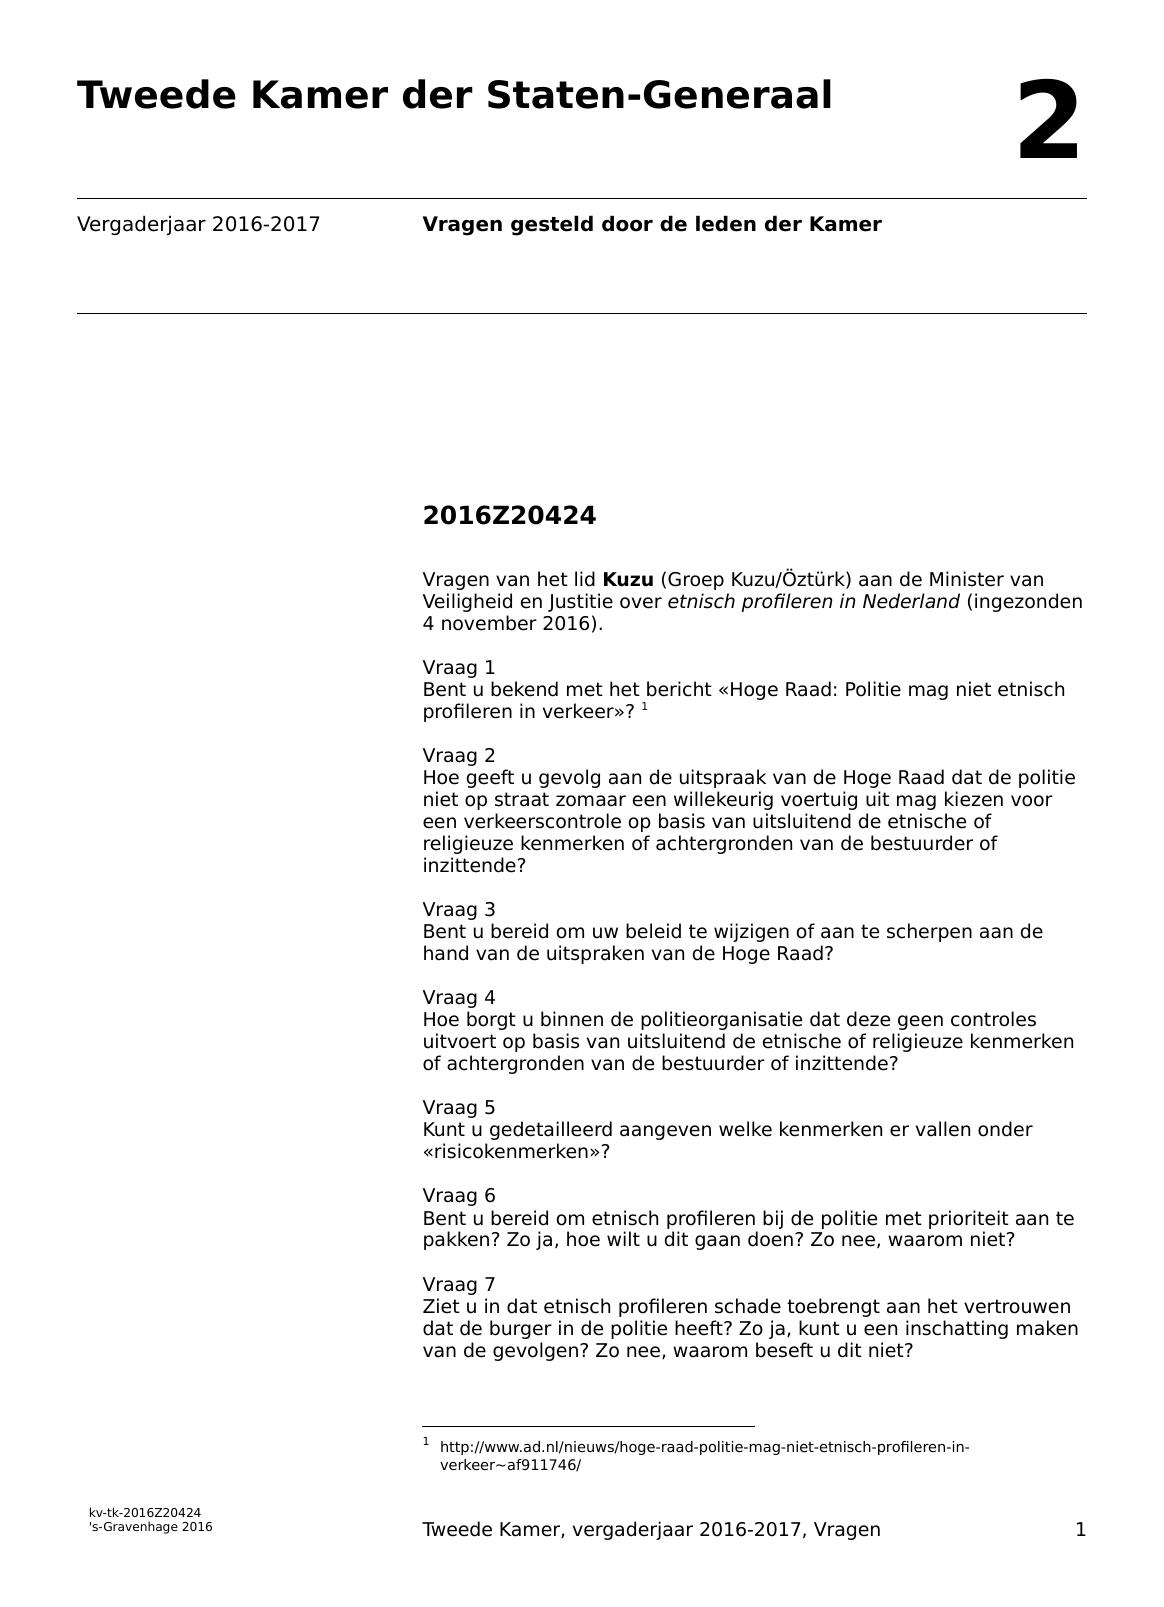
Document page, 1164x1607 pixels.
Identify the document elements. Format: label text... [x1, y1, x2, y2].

text Vragen van het lid Kuzu (Groep Kuzu/Öztürk) aan de Minister van Veiligheid en Justitie over etnisch profileren in Nederland (ingezonden 4 november 2016). [422, 569, 1087, 635]
text Vraag 5 [422, 1097, 1087, 1119]
text Hoe borgt u binnen de politieorganisatie dat deze geen controles uitvoert op basis van uitsluitend de etnische of religieuze kenmerken of achtergronden van de bestuurder of inzittende? [422, 1009, 1087, 1075]
text Vraag 1 [422, 657, 1087, 679]
text http://www.ad.nl/nieuws/hoge-raad-politie-mag-niet-etnisch-profileren-in-verkeer~af911746/ [422, 1435, 1087, 1474]
table_cell Vergaderjaar 2016-2017 [77, 199, 422, 313]
text 's-Gravenhage 2016 [88, 1520, 323, 1534]
text Bent u bekend met het bericht «Hoge Raad: Politie mag niet etnisch profileren in verkeer»? [422, 679, 1087, 723]
text 2016Z20424 [422, 501, 1087, 531]
text Kunt u gedetailleerd aangeven welke kenmerken er vallen onder «risicokenmerken»? [422, 1119, 1087, 1163]
text kv-tk-2016Z20424 [88, 1506, 323, 1520]
table_cell Vragen gesteld door de leden der Kamer [422, 199, 1087, 313]
table_header Tweede Kamer der Staten-Generaal [77, 59, 886, 198]
text Bent u bereid om etnisch profileren bij de politie met prioriteit aan te pakken? Zo ja, hoe wilt u dit gaan doen? Zo nee, waarom niet? [422, 1207, 1087, 1251]
table_header 2 [886, 59, 1087, 198]
text Bent u bereid om uw beleid te wijzigen of aan te scherpen aan de hand van de uitspraken van de Hoge Raad? [422, 921, 1087, 965]
text Vraag 7 [422, 1273, 1087, 1296]
text Vraag 4 [422, 987, 1087, 1009]
text Ziet u in dat etnisch profileren schade toebrengt aan het vertrouwen dat de burger in de politie heeft? Zo ja, kunt u een inschatting maken van de gevolgen? Zo nee, waarom beseft u dit niet? [422, 1296, 1087, 1361]
text Vraag 3 [422, 899, 1087, 921]
text Vraag 2 [422, 745, 1087, 767]
text Hoe geeft u gevolg aan de uitspraak van de Hoge Raad dat de politie niet op straat zomaar een willekeurig voertuig uit mag kiezen voor een verkeerscontrole op basis van uitsluitend de etnische of religieuze kenmerken of achtergronden van de bestuurder of inzittende? [422, 767, 1087, 877]
text Vraag 6 [422, 1185, 1087, 1207]
